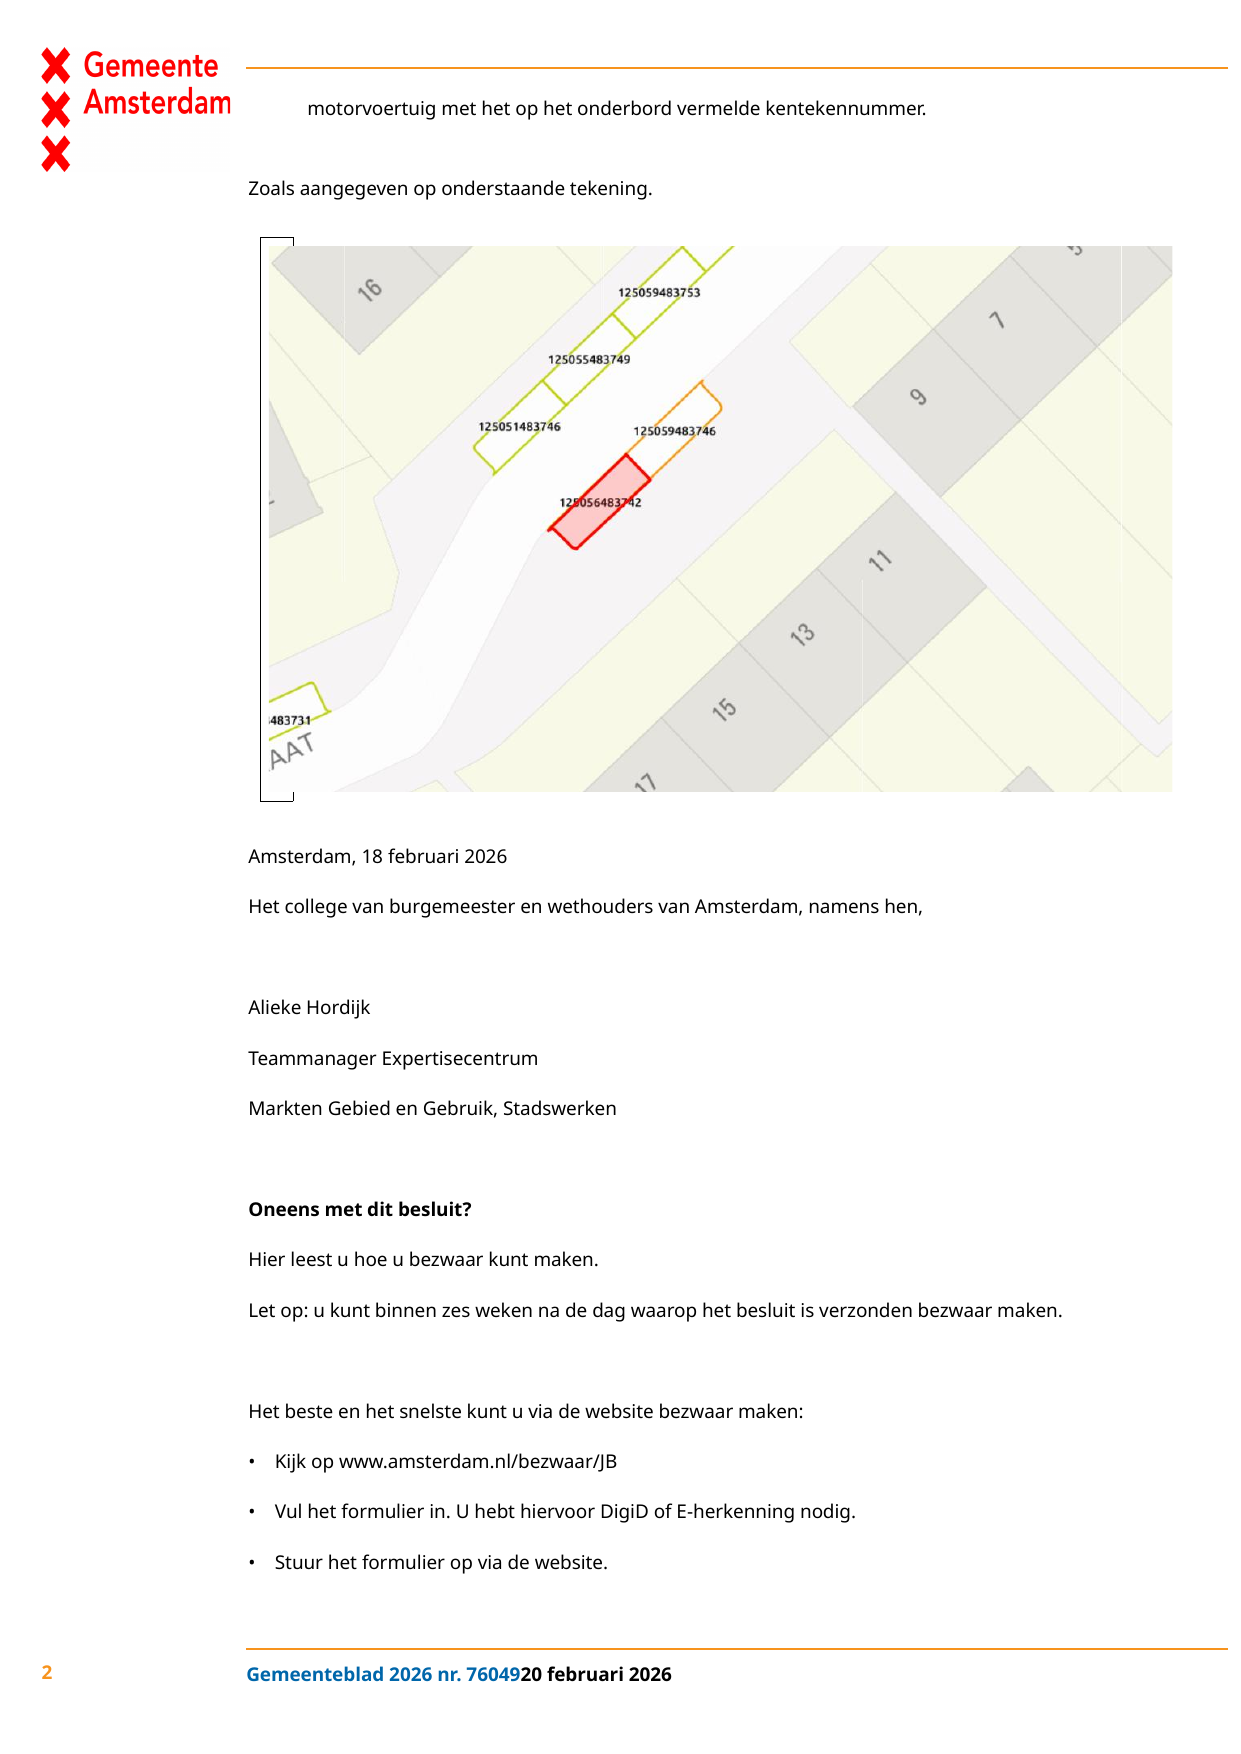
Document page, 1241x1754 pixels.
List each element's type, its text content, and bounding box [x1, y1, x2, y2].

text • Kijk op www.amsterdam.nl/bezwaar/JB [248, 1448, 1152, 1474]
picture [41, 47, 231, 172]
text Markten Gebied en Gebruik, Stadswerken [248, 1095, 1152, 1121]
text • Stuur het formulier op via de website. [248, 1549, 1152, 1575]
text Hier leest u hoe u bezwaar kunt maken. [248, 1247, 1152, 1272]
text Amsterdam, 18 februari 2026 [248, 843, 1152, 869]
list motorvoertuig met het op het onderbord vermelde kentekennummer. [248, 95, 1152, 121]
text Het beste en het snelste kunt u via de website bezwaar maken: [248, 1398, 1152, 1423]
text • Vul het formulier in. U hebt hiervoor DigiD of E-herkenning nodig. [248, 1499, 1152, 1524]
text Let op: u kunt binnen zes weken na de dag waarop het besluit is verzonden bezwaar maken. [248, 1297, 1152, 1323]
text Teammanager Expertisecentrum [248, 1045, 1152, 1071]
text Alieke Hordijk [248, 994, 1152, 1020]
text Oneens met dit besluit? [248, 1196, 1152, 1222]
text Het college van burgemeester en wethouders van Amsterdam, namens hen, [248, 894, 1152, 919]
picture [268, 246, 1173, 792]
text Zoals aangegeven op onderstaande tekening. [248, 175, 1152, 201]
